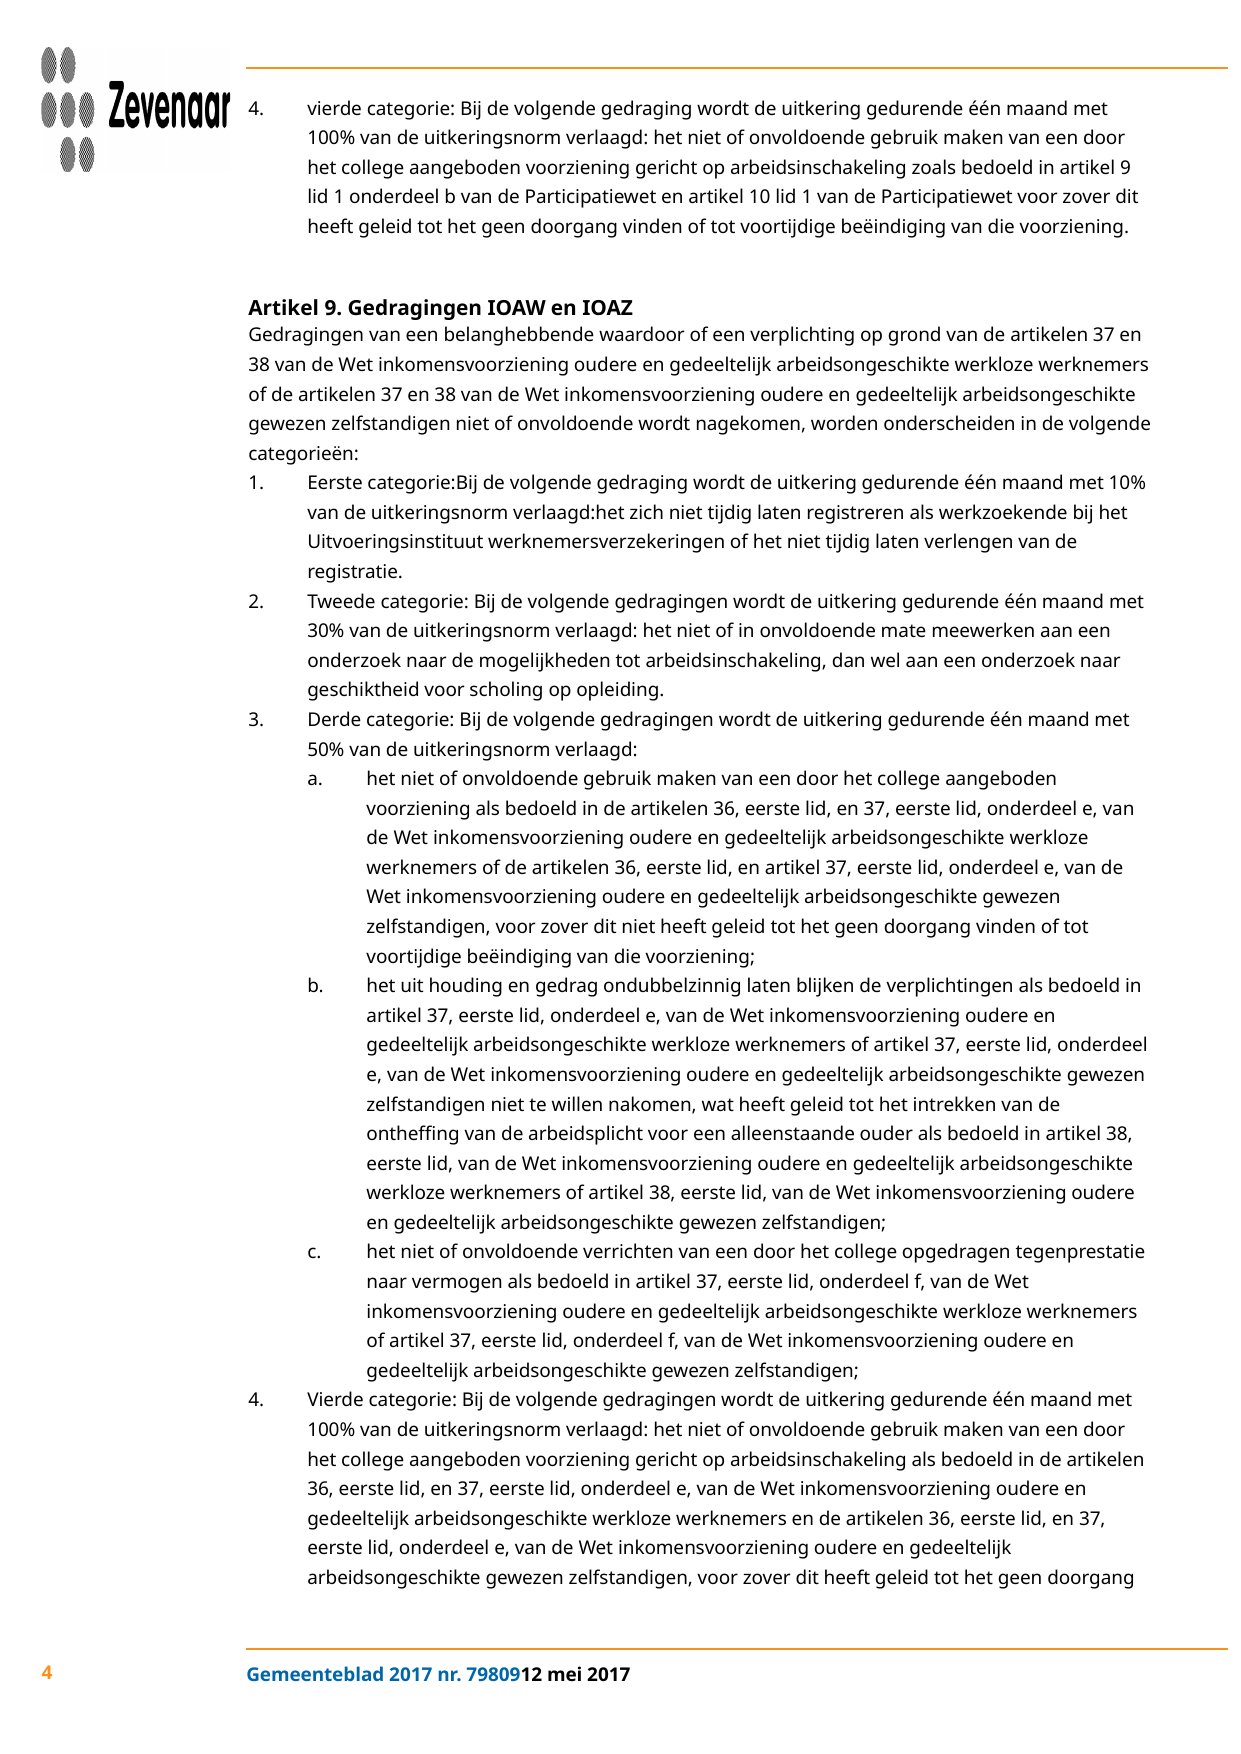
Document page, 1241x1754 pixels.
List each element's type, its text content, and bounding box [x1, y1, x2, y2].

list vierde categorie: Bij de volgende gedraging wordt de uitkering gedurende één maand met 100% van de uitkeringsnorm verlaagd: het niet of onvoldoende gebruik maken van een door het college aangeboden voorziening gericht op arbeidsinschakeling zoals bedoeld in artikel 9 lid 1 onderdeel b van de Participatiewet en artikel 10 lid 1 van de Participatiewet voor zover dit heeft geleid tot het geen doorgang vinden of tot voortijdige beëindiging van die voorziening. [248, 95, 1152, 239]
list Eerste categorie:Bij de volgende gedraging wordt de uitkering gedurende één maand met 10% van de uitkeringsnorm verlaagd:het zich niet tijdig laten registreren als werkzoekende bij het Uitvoeringsinstituut werknemersverzekeringen of het niet tijdig laten verlengen van de registratie. [248, 469, 1152, 584]
list het niet of onvoldoende gebruik maken van een door het college aangeboden voorziening als bedoeld in de artikelen 36, eerste lid, en 37, eerste lid, onderdeel e, van de Wet inkomensvoorziening oudere en gedeeltelijk arbeidsongeschikte werkloze werknemers of de artikelen 36, eerste lid, en artikel 37, eerste lid, onderdeel e, van de Wet inkomensvoorziening oudere en gedeeltelijk arbeidsongeschikte gewezen zelfstandigen, voor zover dit niet heeft geleid tot het geen doorgang vinden of tot voortijdige beëindiging van die voorziening; [307, 765, 1152, 968]
list het uit houding en gedrag ondubbelzinnig laten blijken de verplichtingen als bedoeld in artikel 37, eerste lid, onderdeel e, van de Wet inkomensvoorziening oudere en gedeeltelijk arbeidsongeschikte werkloze werknemers of artikel 37, eerste lid, onderdeel e, van de Wet inkomensvoorziening oudere en gedeeltelijk arbeidsongeschikte gewezen zelfstandigen niet te willen nakomen, wat heeft geleid tot het intrekken van de ontheffing van de arbeidsplicht voor een alleenstaande ouder als bedoeld in artikel 38, eerste lid, van de Wet inkomensvoorziening oudere en gedeeltelijk arbeidsongeschikte werkloze werknemers of artikel 38, eerste lid, van de Wet inkomensvoorziening oudere en gedeeltelijk arbeidsongeschikte gewezen zelfstandigen; [307, 972, 1152, 1235]
text Gedragingen van een belanghebbende waardoor of een verplichting op grond van de artikelen 37 en 38 van de Wet inkomensvoorziening oudere en gedeeltelijk arbeidsongeschikte werkloze werknemers of de artikelen 37 en 38 van de Wet inkomensvoorziening oudere en gedeeltelijk arbeidsongeschikte gewezen zelfstandigen niet of onvoldoende wordt nagekomen, worden onderscheiden in de volgende categorieën: [248, 322, 1152, 466]
list Vierde categorie: Bij de volgende gedragingen wordt de uitkering gedurende één maand met 100% van de uitkeringsnorm verlaagd: het niet of onvoldoende gebruik maken van een door het college aangeboden voorziening gericht op arbeidsinschakeling als bedoeld in de artikelen 36, eerste lid, en 37, eerste lid, onderdeel e, van de Wet inkomensvoorziening oudere en gedeeltelijk arbeidsongeschikte werkloze werknemers en de artikelen 36, eerste lid, en 37, eerste lid, onderdeel e, van de Wet inkomensvoorziening oudere en gedeeltelijk arbeidsongeschikte gewezen zelfstandigen, voor zover dit heeft geleid tot het geen doorgang [248, 1387, 1152, 1590]
text Artikel 9. Gedragingen IOAW en IOAZ [248, 293, 1152, 322]
list Derde categorie: Bij de volgende gedragingen wordt de uitkering gedurende één maand met 50% van de uitkeringsnorm verlaagd: [248, 706, 1152, 761]
picture [41, 47, 231, 172]
list het niet of onvoldoende verrichten van een door het college opgedragen tegenprestatie naar vermogen als bedoeld in artikel 37, eerste lid, onderdeel f, van de Wet inkomensvoorziening oudere en gedeeltelijk arbeidsongeschikte werkloze werknemers of artikel 37, eerste lid, onderdeel f, van de Wet inkomensvoorziening oudere en gedeeltelijk arbeidsongeschikte gewezen zelfstandigen; [307, 1239, 1152, 1383]
list Tweede categorie: Bij de volgende gedragingen wordt de uitkering gedurende één maand met 30% van de uitkeringsnorm verlaagd: het niet of in onvoldoende mate meewerken aan een onderzoek naar de mogelijkheden tot arbeidsinschakeling, dan wel aan een onderzoek naar geschiktheid voor scholing op opleiding. [248, 588, 1152, 702]
